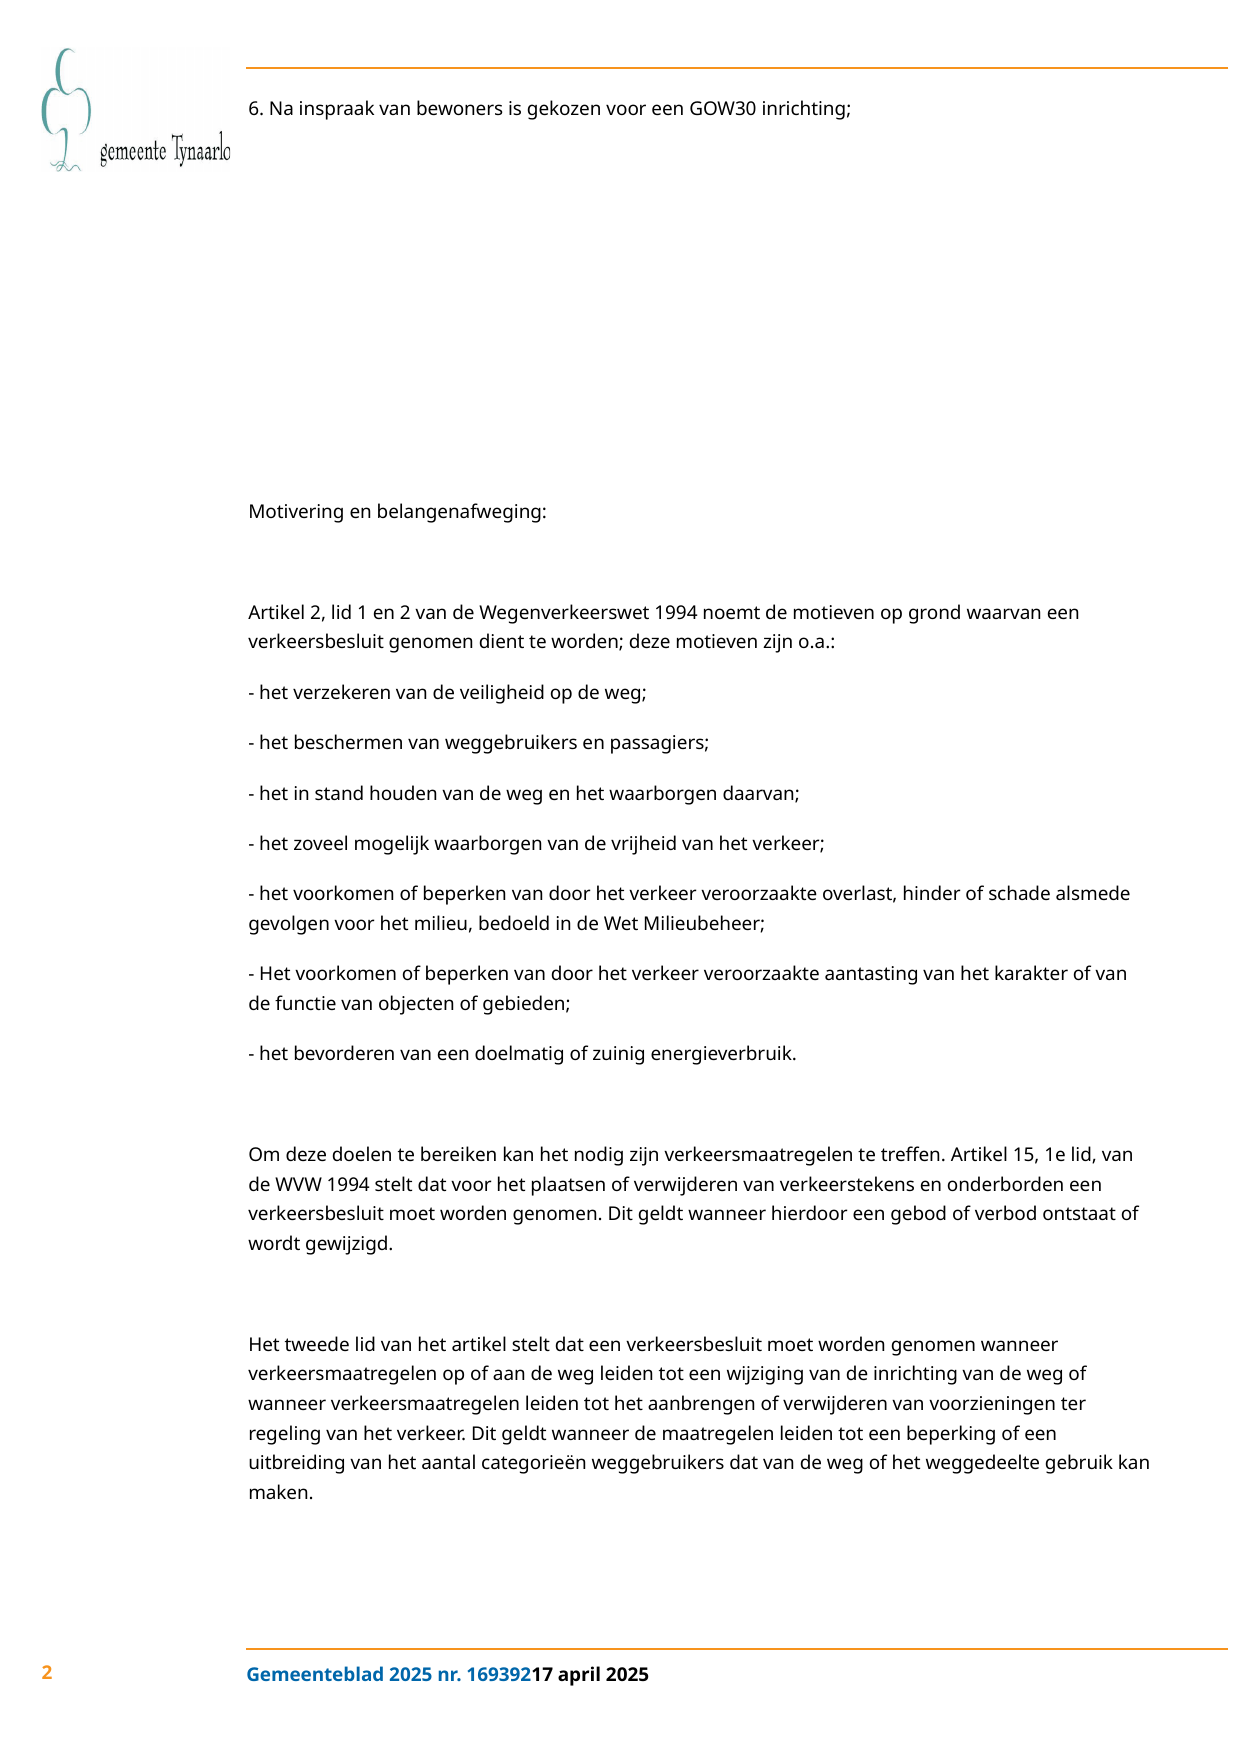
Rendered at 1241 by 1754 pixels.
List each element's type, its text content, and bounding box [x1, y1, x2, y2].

text - Het voorkomen of beperken van door het verkeer veroorzaakte aantasting van het karakter of van de functie van objecten of gebieden; [248, 961, 1152, 1016]
text Motivering en belangenafweging: [248, 498, 1152, 524]
text - het beschermen van weggebruikers en passagiers; [248, 729, 1152, 755]
text - het zoveel mogelijk waarborgen van de vrijheid van het verkeer; [248, 830, 1152, 856]
text Om deze doelen te bereiken kan het nodig zijn verkeersmaatregelen te treffen. Artikel 15, 1e lid, van de WVW 1994 stelt dat voor het plaatsen of verwijderen van verkeerstekens en onderborden een verkeersbesluit moet worden genomen. Dit geldt wanneer hierdoor een gebod of verbod ontstaat of wordt gewijzigd. [248, 1141, 1152, 1256]
text - het in stand houden van de weg en het waarborgen daarvan; [248, 780, 1152, 806]
text Het tweede lid van het artikel stelt dat een verkeersbesluit moet worden genomen wanneer verkeersmaatregelen op of aan de weg leiden tot een wijziging van de inrichting van de weg of wanneer verkeersmaatregelen leiden tot het aanbrengen of verwijderen van voorzieningen ter regeling van het verkeer. Dit geldt wanneer de maatregelen leiden tot een beperking of een uitbreiding van het aantal categorieën weggebruikers dat van de weg of het weggedeelte gebruik kan maken. [248, 1331, 1152, 1505]
text Artikel 2, lid 1 en 2 van de Wegenverkeerswet 1994 noemt de motieven op grond waarvan een verkeersbesluit genomen dient te worden; deze motieven zijn o.a.: [248, 599, 1152, 654]
text - het verzekeren van de veiligheid op de weg; [248, 679, 1152, 705]
text - het bevorderen van een doelmatig of zuinig energieverbruik. [248, 1041, 1152, 1066]
text - het voorkomen of beperken van door het verkeer veroorzaakte overlast, hinder of schade alsmede gevolgen voor het milieu, bedoeld in de Wet Milieubeheer; [248, 881, 1152, 936]
picture [41, 47, 231, 172]
text 6. Na inspraak van bewoners is gekozen voor een GOW30 inrichting; [248, 95, 1152, 121]
